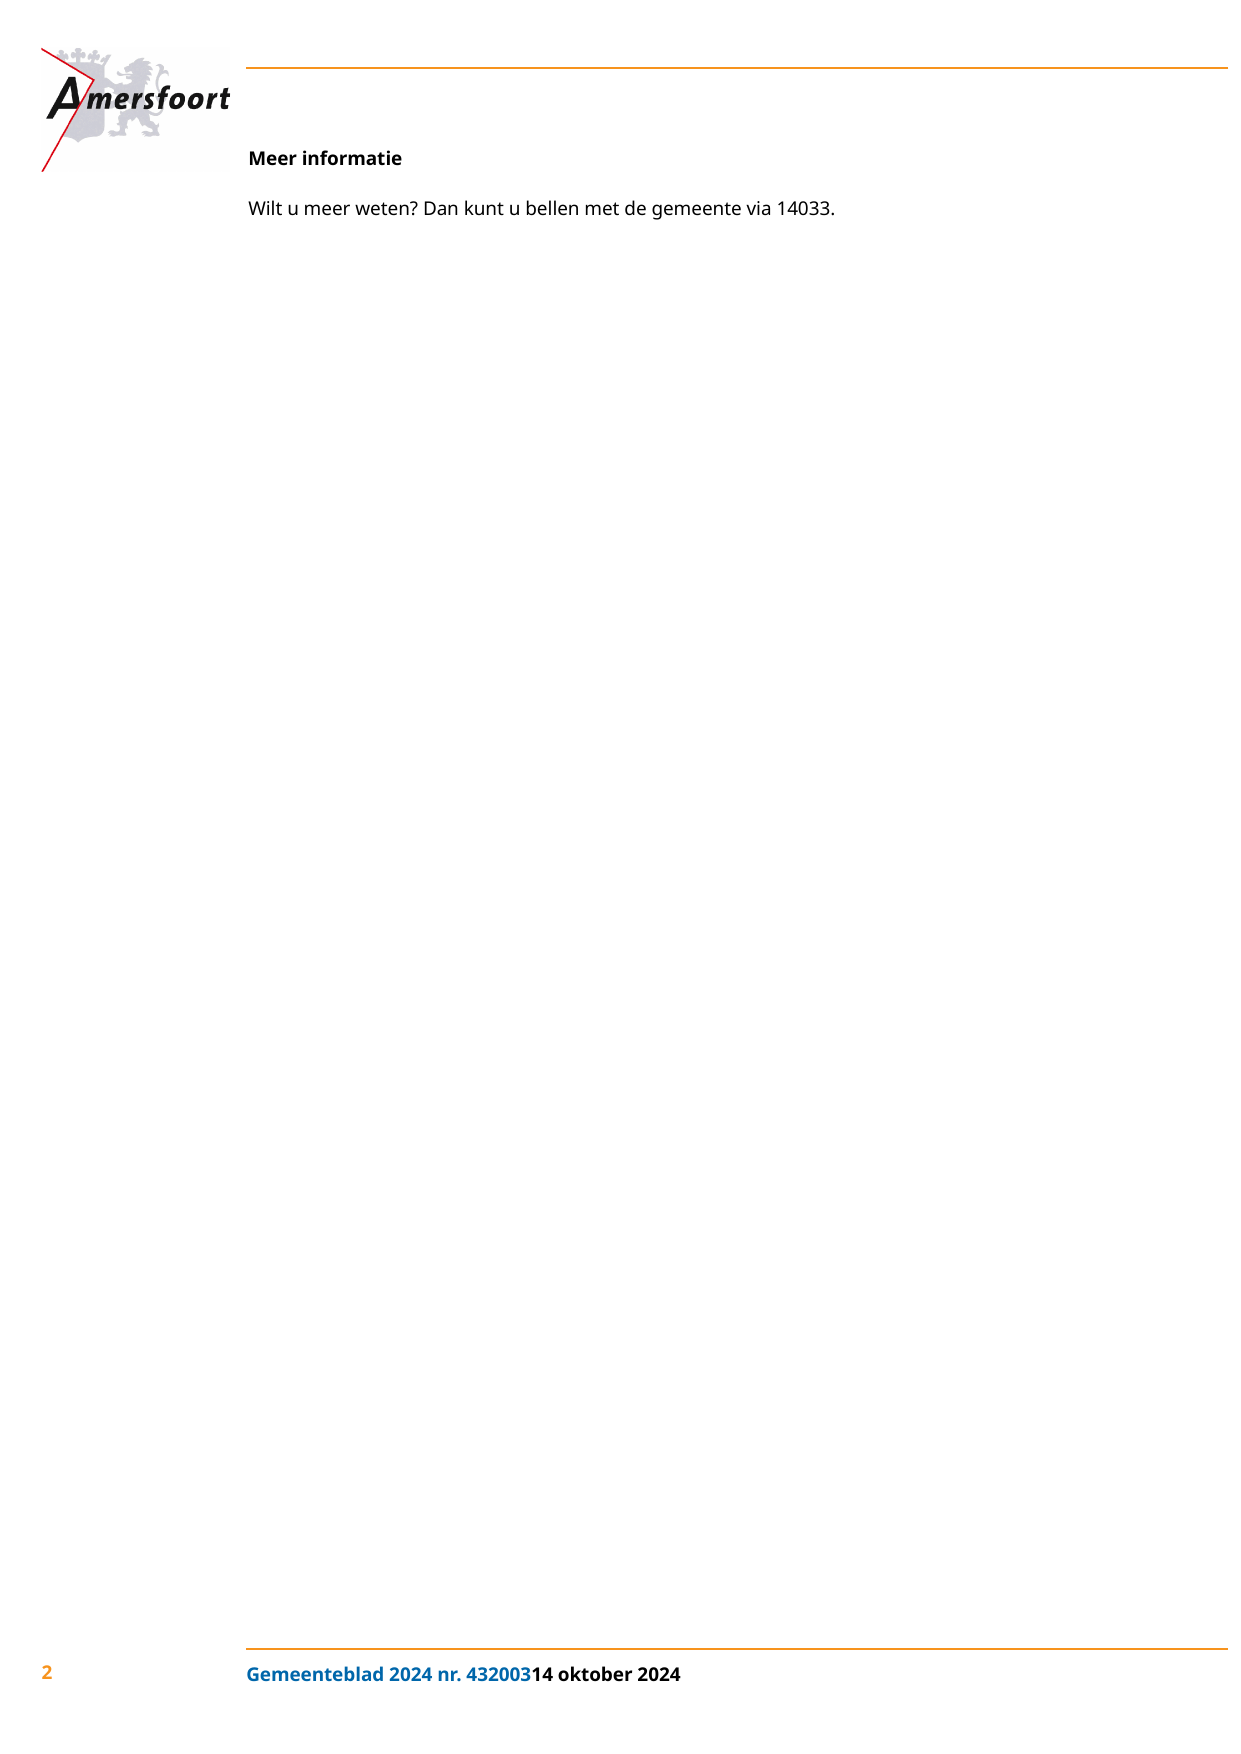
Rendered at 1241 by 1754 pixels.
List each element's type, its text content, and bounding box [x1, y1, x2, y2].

picture [41, 47, 231, 172]
text Wilt u meer weten? Dan kunt u bellen met de gemeente via 14033. [248, 196, 1152, 221]
text Meer informatie [248, 145, 1152, 171]
